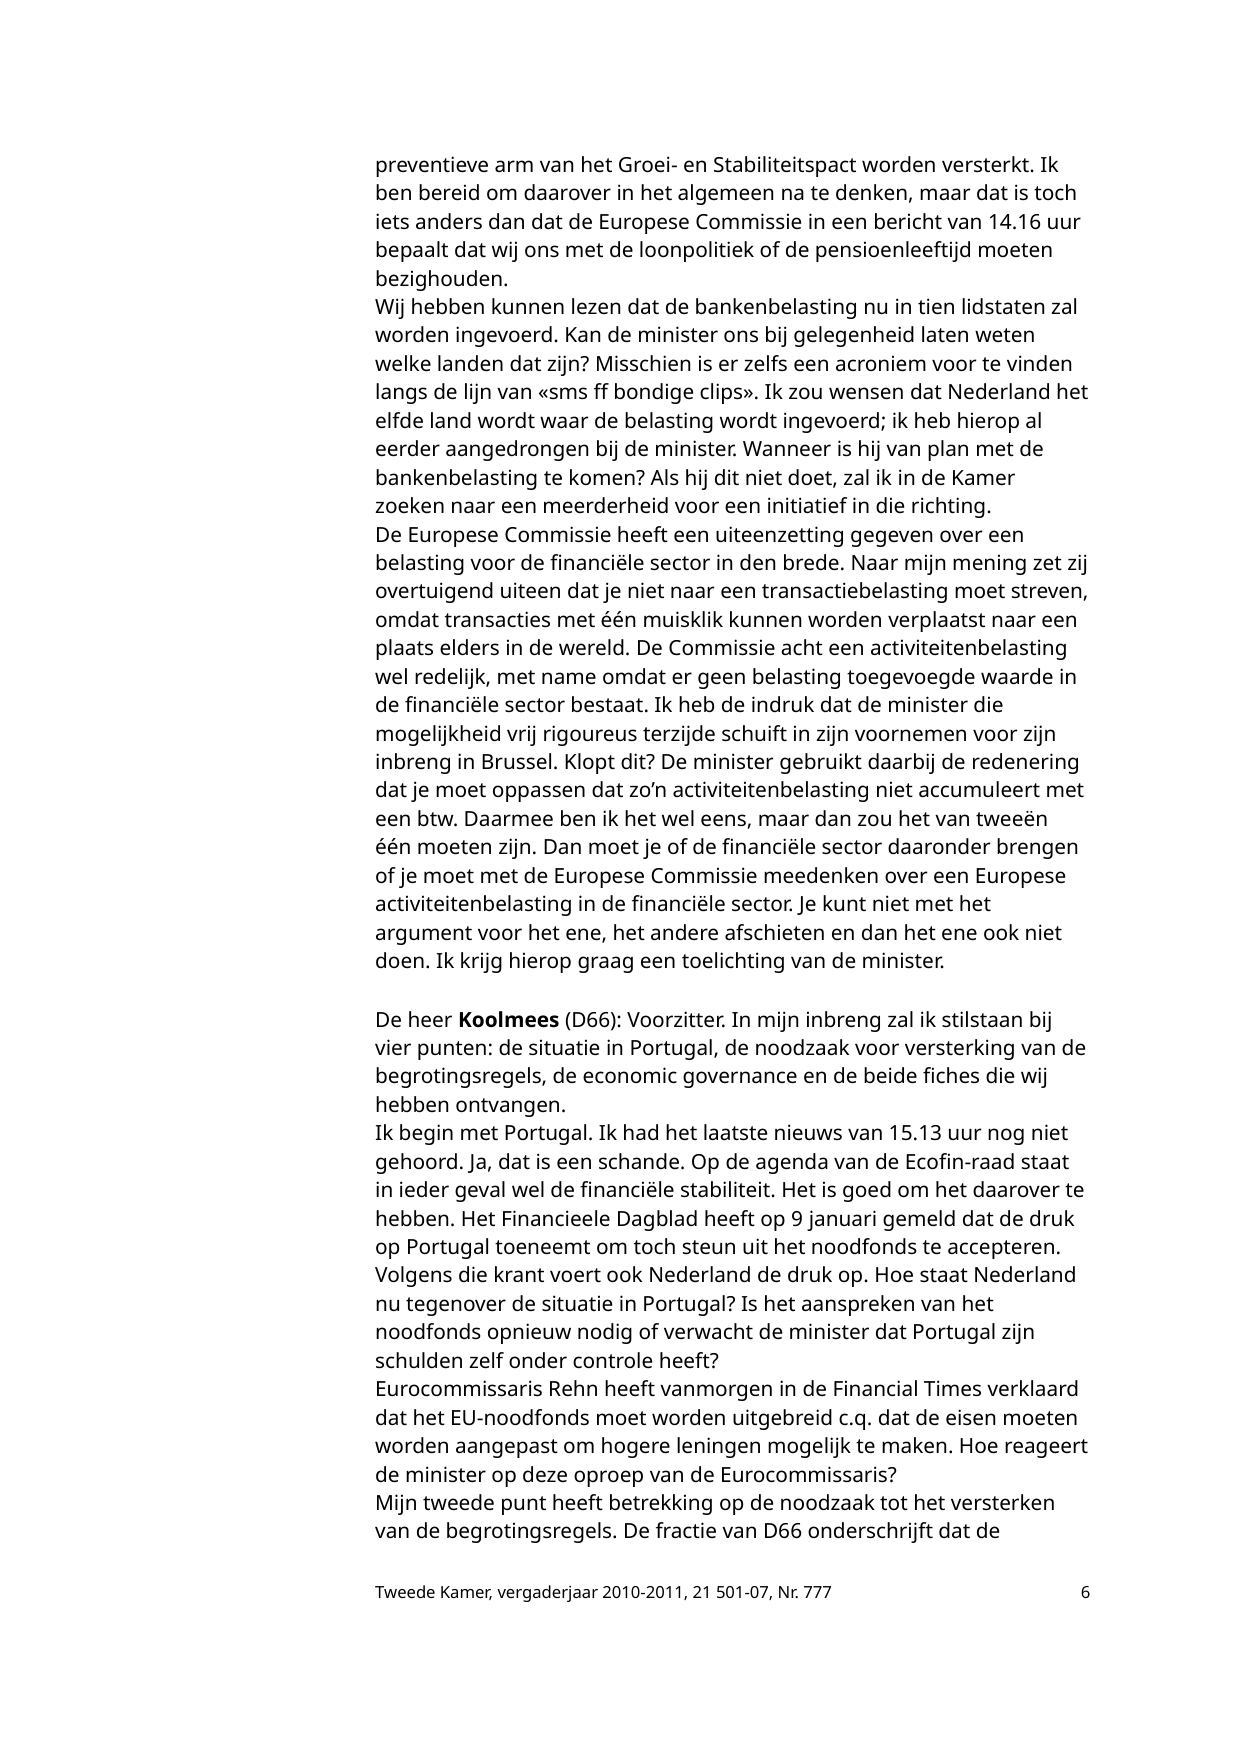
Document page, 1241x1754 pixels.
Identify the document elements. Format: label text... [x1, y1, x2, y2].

text Eurocommissaris Rehn heeft vanmorgen in de Financial Times verklaard dat het EU-noodfonds moet worden uitgebreid c.q. dat de eisen moeten worden aangepast om hogere leningen mogelijk te maken. Hoe reageert de minister op deze oproep van de Eurocommissaris? [375, 1374, 1090, 1488]
text Ik begin met Portugal. Ik had het laatste nieuws van 15.13 uur nog niet gehoord. Ja, dat is een schande. Op de agenda van de Ecofin-raad staat in ieder geval wel de financiële stabiliteit. Het is goed om het daarover te hebben. Het Financieele Dagblad heeft op 9 januari gemeld dat de druk op Portugal toeneemt om toch steun uit het noodfonds te accepteren. Volgens die krant voert ook Nederland de druk op. Hoe staat Nederland nu tegenover de situatie in Portugal? Is het aanspreken van het noodfonds opnieuw nodig of verwacht de minister dat Portugal zijn schulden zelf onder controle heeft? [375, 1118, 1090, 1374]
text preventieve arm van het Groei- en Stabiliteitspact worden versterkt. Ik ben bereid om daarover in het algemeen na te denken, maar dat is toch iets anders dan dat de Europese Commissie in een bericht van 14.16 uur bepaalt dat wij ons met de loonpolitiek of de pensioenleeftijd moeten bezighouden. [375, 150, 1090, 292]
text De Europese Commissie heeft een uiteenzetting gegeven over een belasting voor de financiële sector in den brede. Naar mijn mening zet zij overtuigend uiteen dat je niet naar een transactiebelasting moet streven, omdat transacties met één muisklik kunnen worden verplaatst naar een plaats elders in de wereld. De Commissie acht een activiteitenbelasting wel redelijk, met name omdat er geen belasting toegevoegde waarde in de financiële sector bestaat. Ik heb de indruk dat de minister die mogelijkheid vrij rigoureus terzijde schuift in zijn voornemen voor zijn inbreng in Brussel. Klopt dit? De minister gebruikt daarbij de redenering dat je moet oppassen dat zo’n activiteitenbelasting niet accumuleert met een btw. Daarmee ben ik het wel eens, maar dan zou het van tweeën één moeten zijn. Dan moet je of de financiële sector daaronder brengen of je moet met de Europese Commissie meedenken over een Europese activiteitenbelasting in de financiële sector. Je kunt niet met het argument voor het ene, het andere afschieten en dan het ene ook niet doen. Ik krijg hierop graag een toelichting van de minister. [375, 520, 1090, 975]
text Wij hebben kunnen lezen dat de bankenbelasting nu in tien lidstaten zal worden ingevoerd. Kan de minister ons bij gelegenheid laten weten welke landen dat zijn? Misschien is er zelfs een acroniem voor te vinden langs de lijn van «sms ff bondige clips». Ik zou wensen dat Nederland het elfde land wordt waar de belasting wordt ingevoerd; ik heb hierop al eerder aangedrongen bij de minister. Wanneer is hij van plan met de bankenbelasting te komen? Als hij dit niet doet, zal ik in de Kamer zoeken naar een meerderheid voor een initiatief in die richting. [375, 292, 1090, 520]
text Mijn tweede punt heeft betrekking op de noodzaak tot het versterken van de begrotingsregels. De fractie van D66 onderschrijft dat de [375, 1488, 1090, 1545]
text De heer Koolmees (D66): Voorzitter. In mijn inbreng zal ik stilstaan bij vier punten: de situatie in Portugal, de noodzaak voor versterking van de begrotingsregels, de economic governance en de beide fiches die wij hebben ontvangen. [375, 1005, 1090, 1118]
